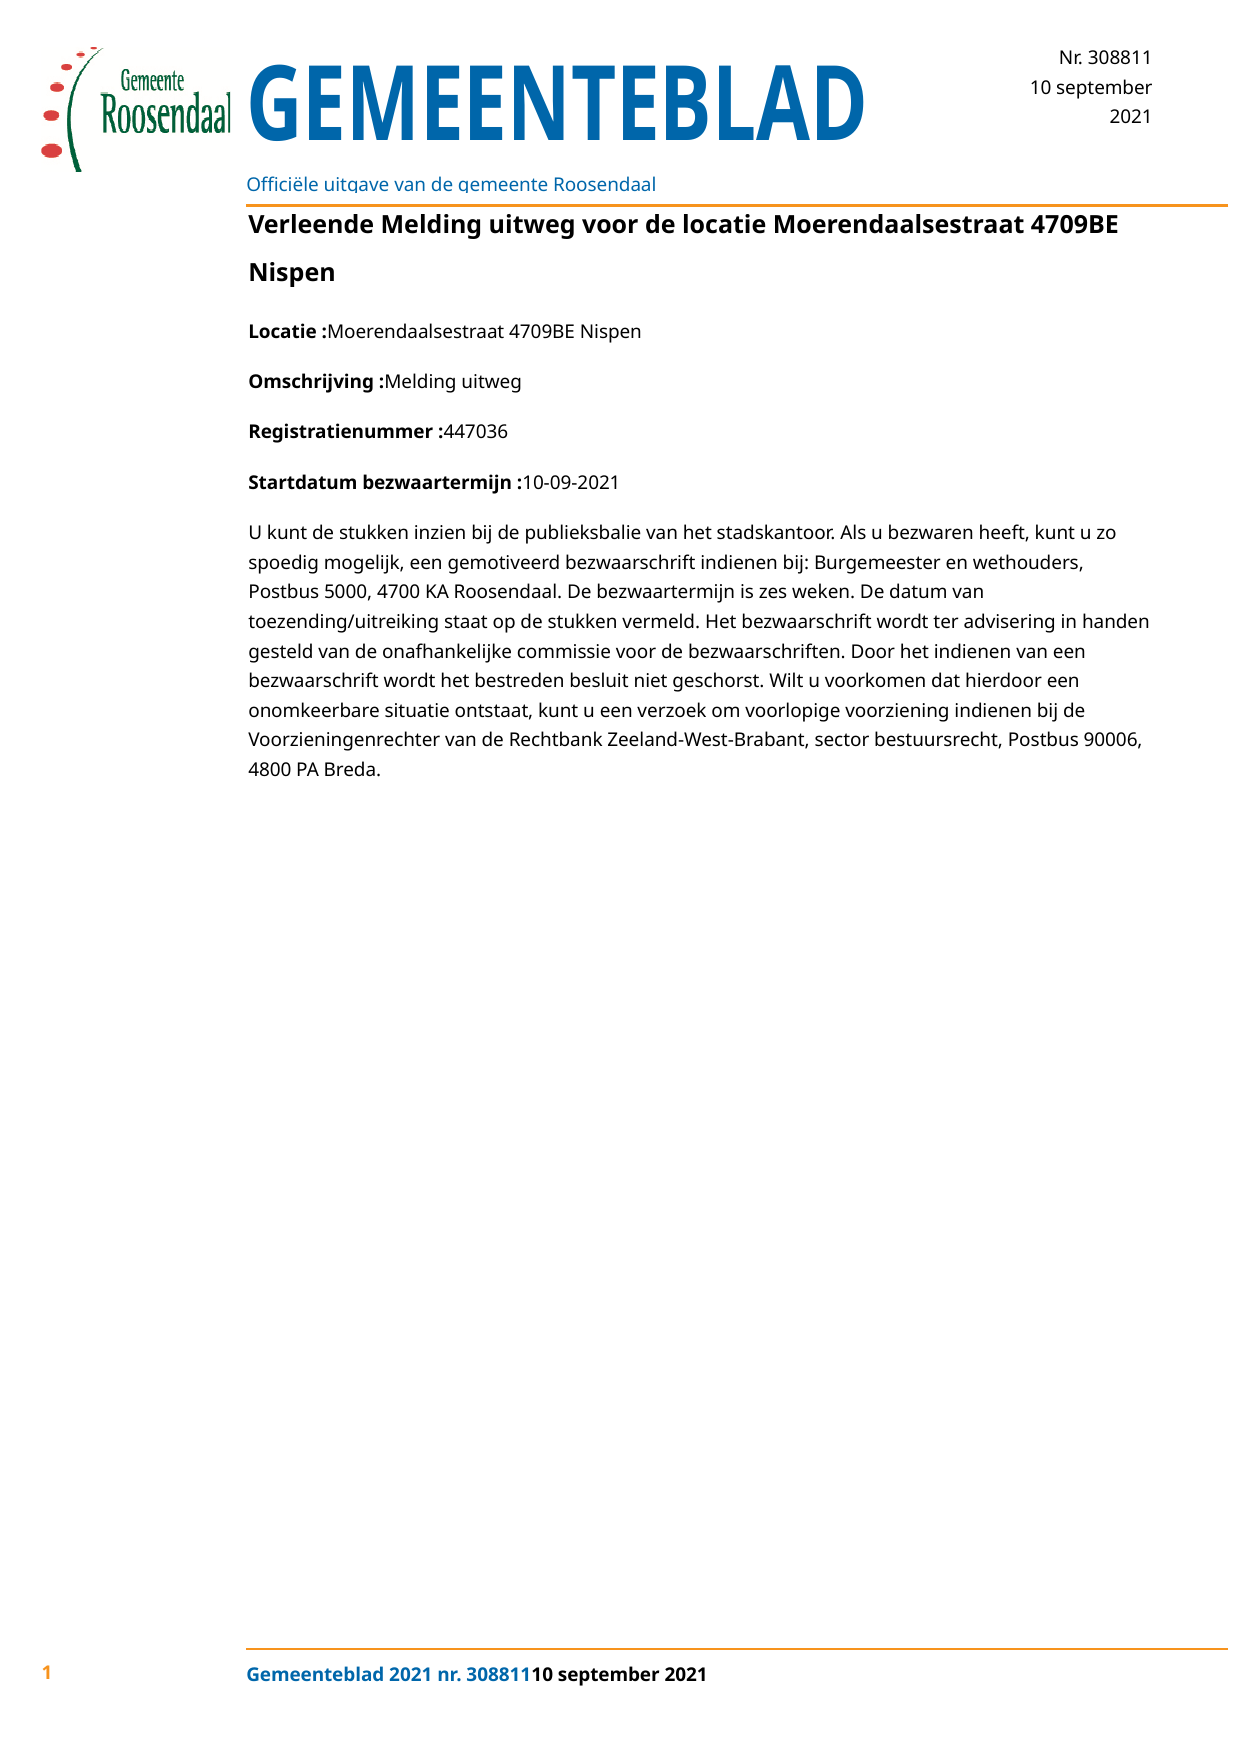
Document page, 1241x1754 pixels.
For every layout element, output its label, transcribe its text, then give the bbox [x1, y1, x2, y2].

text Registratienummer :447036 [248, 419, 1152, 444]
picture [41, 47, 231, 172]
text Verleende Melding uitweg voor de locatie Moerendaalsestraat 4709BE Nispen [248, 207, 1152, 288]
text U kunt de stukken inzien bij de publieksbalie van het stadskantoor. Als u bezwaren heeft, kunt u zo spoedig mogelijk, een gemotiveerd bezwaarschrift indienen bij: Burgemeester en wethouders, Postbus 5000, 4700 KA Roosendaal. De bezwaartermijn is zes weken. De datum van toezending/uitreiking staat op de stukken vermeld. Het bezwaarschrift wordt ter advisering in handen gesteld van de onafhankelijke commissie voor de bezwaarschriften. Door het indienen van een bezwaarschrift wordt het bestreden besluit niet geschorst. Wilt u voorkomen dat hierdoor een onomkeerbare situatie ontstaat, kunt u een verzoek om voorlopige voorziening indienen bij de Voorzieningenrechter van de Rechtbank Zeeland-West-Brabant, sector bestuursrecht, Postbus 90006, 4800 PA Breda. [248, 519, 1152, 782]
text Startdatum bezwaartermijn :10-09-2021 [248, 469, 1152, 495]
text Locatie :Moerendaalsestraat 4709BE Nispen [248, 318, 1152, 344]
text Omschrijving :Melding uitweg [248, 368, 1152, 394]
